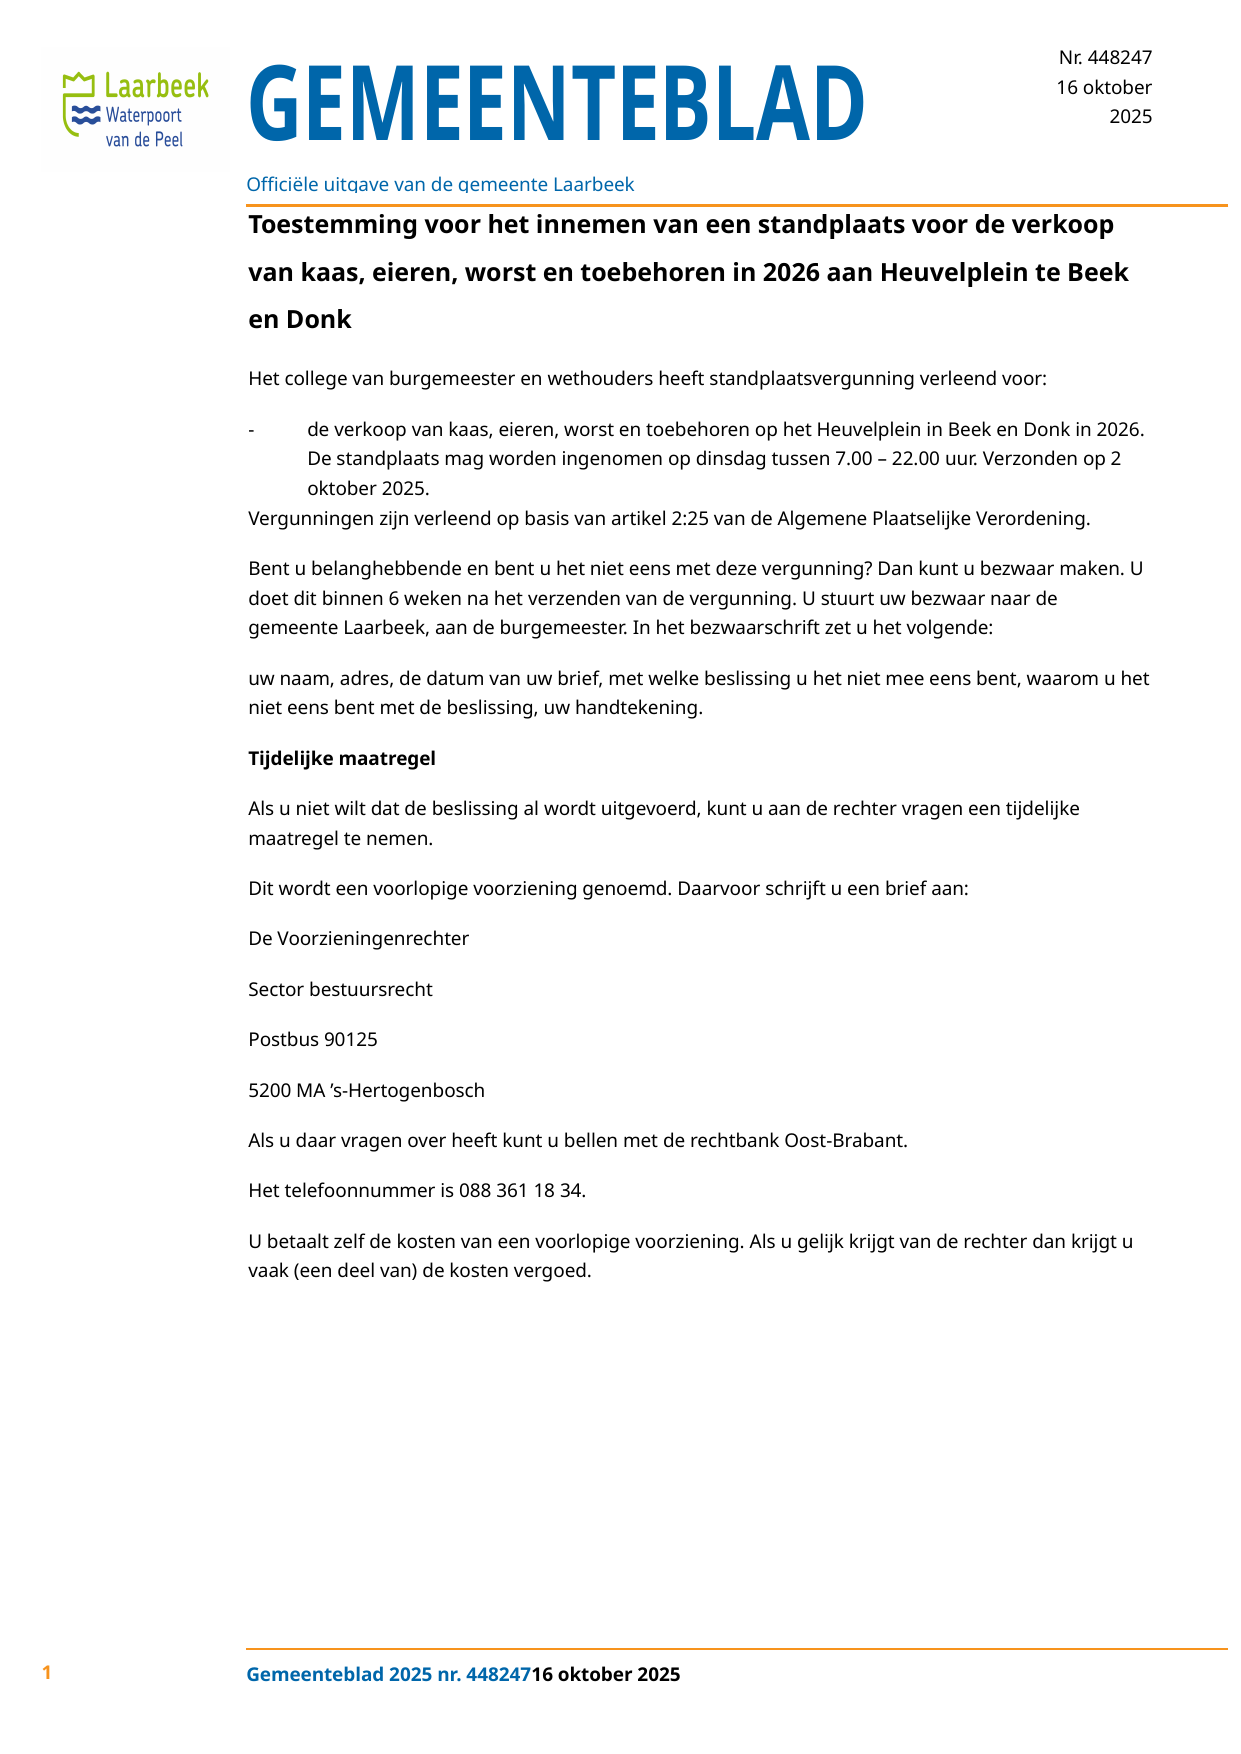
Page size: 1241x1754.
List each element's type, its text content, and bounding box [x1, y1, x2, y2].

text Bent u belanghebbende en bent u het niet eens met deze vergunning? Dan kunt u bezwaar maken. U doet dit binnen 6 weken na het verzenden van de vergunning. U stuurt uw bezwaar naar de gemeente Laarbeek, aan de burgemeester. In het bezwaarschrift zet u het volgende: [248, 555, 1152, 640]
text De Voorzieningenrechter [248, 926, 1152, 951]
text Dit wordt een voorlopige voorziening genoemd. Daarvoor schrijft u een brief aan: [248, 875, 1152, 901]
list de verkoop van kaas, eieren, worst en toebehoren op het Heuvelplein in Beek en Donk in 2026. De standplaats mag worden ingenomen op dinsdag tussen 7.00 – 22.00 uur. Verzonden op 2 oktober 2025. [248, 416, 1152, 501]
text 5200 MA ’s-Hertogenbosch [248, 1077, 1152, 1102]
text Als u niet wilt dat de beslissing al wordt uitgevoerd, kunt u aan de rechter vragen een tijdelijke maatregel te nemen. [248, 795, 1152, 850]
text Tijdelijke maatregel [248, 745, 1152, 770]
picture [41, 47, 231, 172]
text Postbus 90125 [248, 1026, 1152, 1052]
text Sector bestuursrecht [248, 976, 1152, 1002]
text Als u daar vragen over heeft kunt u bellen met de rechtbank Oost-Brabant. [248, 1127, 1152, 1153]
text Het college van burgemeester en wethouders heeft standplaatsvergunning verleend voor: [248, 366, 1152, 391]
text uw naam, adres, de datum van uw brief, met welke beslissing u het niet mee eens bent, waarom u het niet eens bent met de beslissing, uw handtekening. [248, 665, 1152, 720]
text Toestemming voor het innemen van een standplaats voor de verkoop van kaas, eieren, worst en toebehoren in 2026 aan Heuvelplein te Beek en Donk [248, 207, 1152, 336]
text Het telefoonnummer is 088 361 18 34. [248, 1178, 1152, 1203]
text Vergunningen zijn verleend op basis van artikel 2:25 van de Algemene Plaatselijke Verordening. [248, 505, 1152, 530]
text U betaalt zelf de kosten van een voorlopige voorziening. Als u gelijk krijgt van de rechter dan krijgt u vaak (een deel van) de kosten vergoed. [248, 1228, 1152, 1283]
